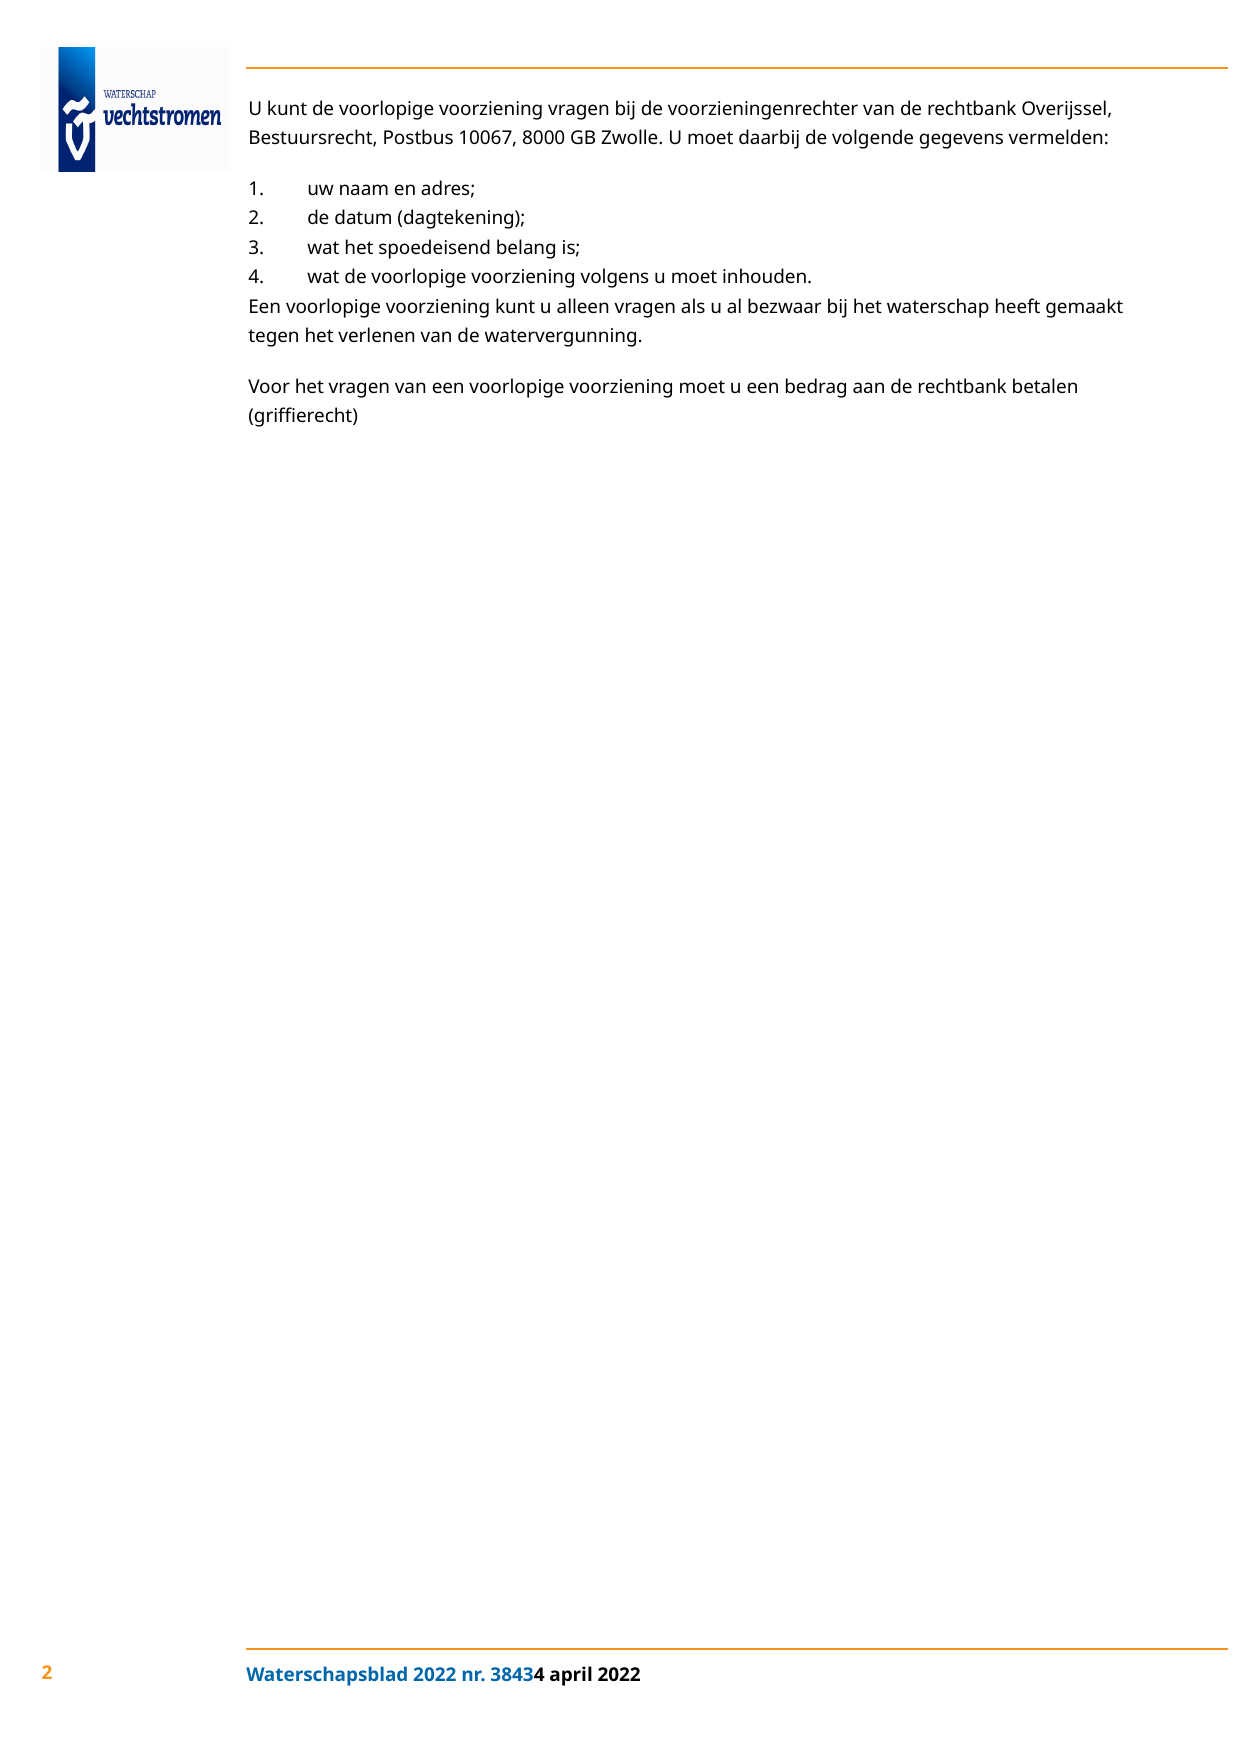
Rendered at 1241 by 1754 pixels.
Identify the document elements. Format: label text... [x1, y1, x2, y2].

list wat de voorlopige voorziening volgens u moet inhouden. [248, 263, 1152, 289]
list de datum (dagtekening); [248, 204, 1152, 230]
text Een voorlopige voorziening kunt u alleen vragen als u al bezwaar bij het waterschap heeft gemaakt tegen het verlenen van de watervergunning. [248, 293, 1152, 348]
picture [41, 47, 231, 172]
list wat het spoedeisend belang is; [248, 234, 1152, 260]
text Voor het vragen van een voorlopige voorziening moet u een bedrag aan de rechtbank betalen (griffierecht) [248, 373, 1152, 428]
list uw naam en adres; [248, 175, 1152, 201]
text U kunt de voorlopige voorziening vragen bij de voorzieningenrechter van de rechtbank Overijssel, Bestuursrecht, Postbus 10067, 8000 GB Zwolle. U moet daarbij de volgende gegevens vermelden: [248, 95, 1152, 150]
